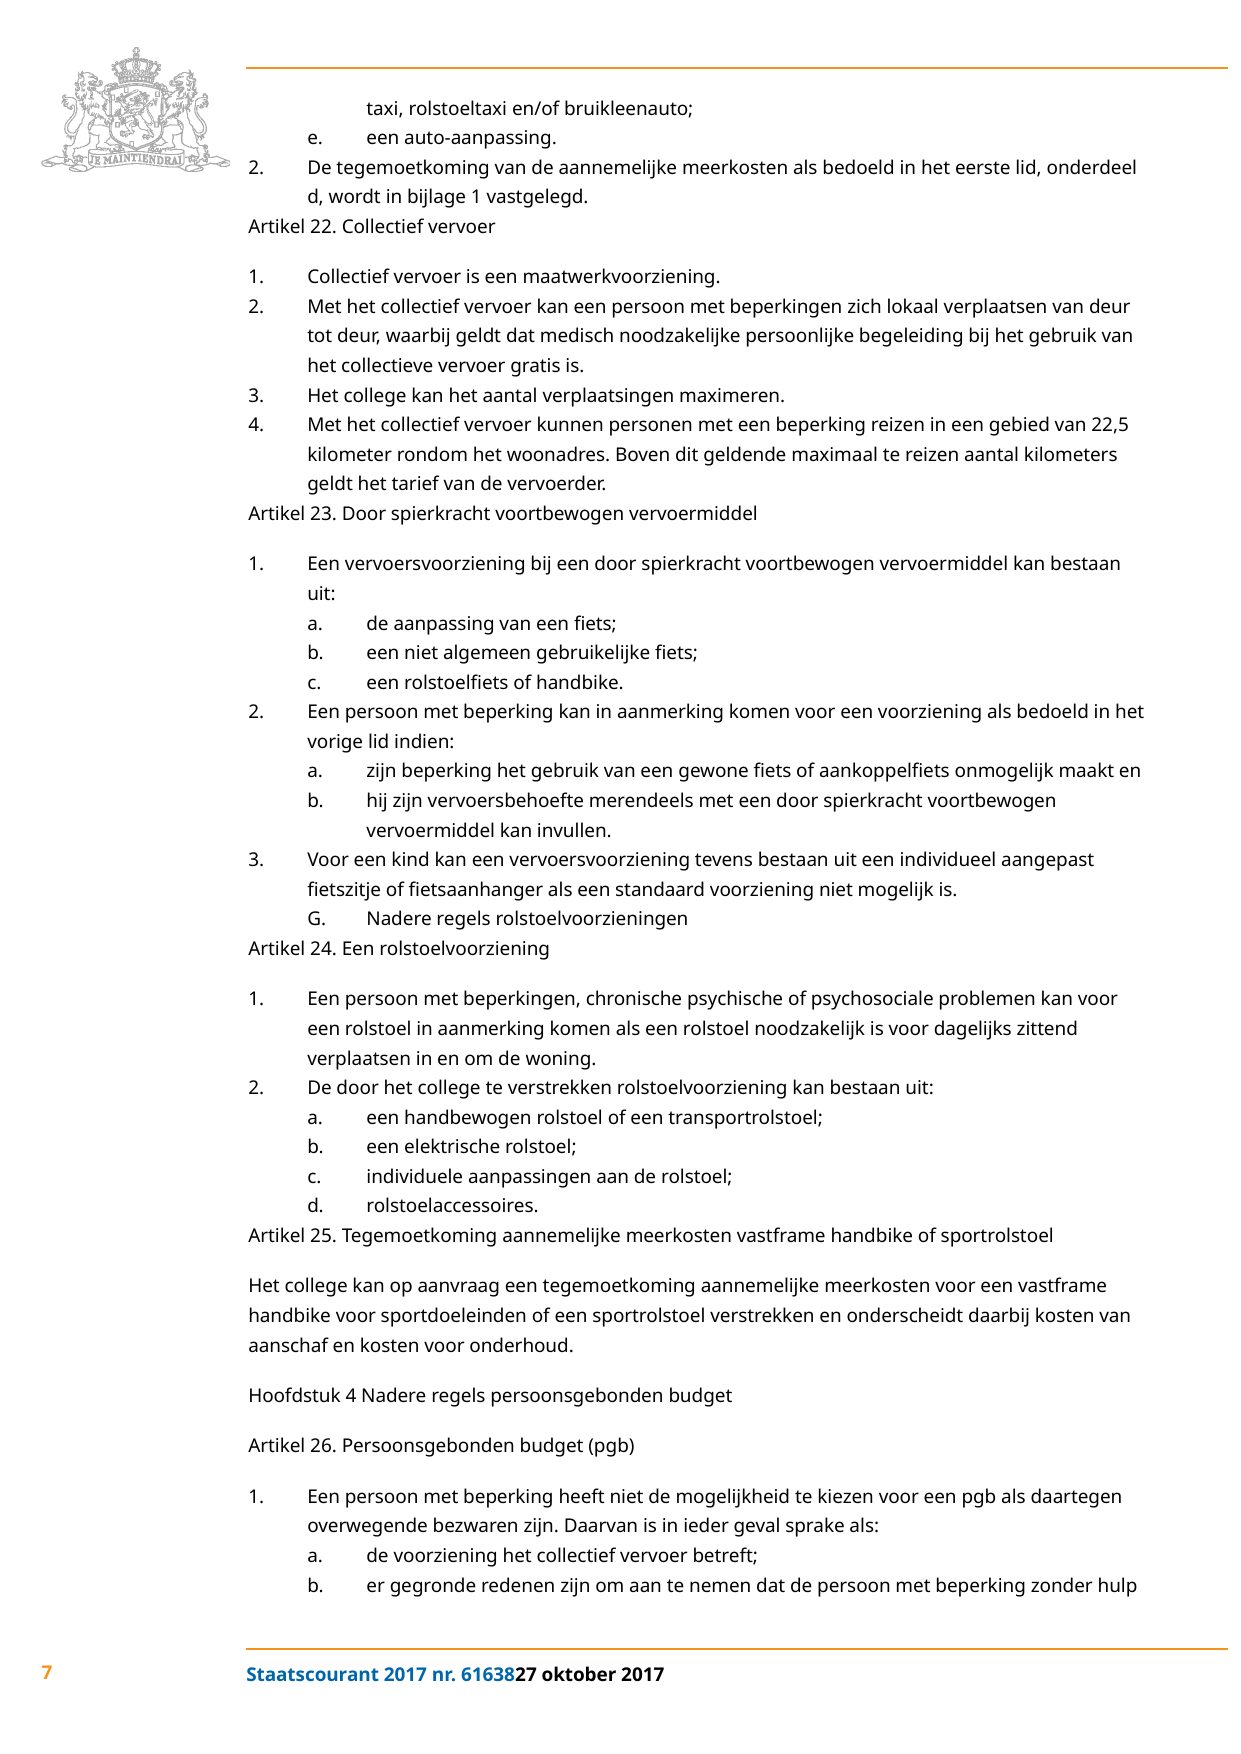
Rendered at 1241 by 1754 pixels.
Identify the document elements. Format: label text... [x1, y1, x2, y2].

list een niet algemeen gebruikelijke fiets; [307, 639, 1152, 665]
list De tegemoetkoming van de aannemelijke meerkosten als bedoeld in het eerste lid, onderdeel d, wordt in bijlage 1 vastgelegd. [248, 154, 1152, 209]
list de aanpassing van een fiets; [307, 610, 1152, 636]
list een rolstoelfiets of handbike. [307, 669, 1152, 695]
text Artikel 26. Persoonsgebonden budget (pgb) [248, 1433, 1152, 1458]
list Een persoon met beperkingen, chronische psychische of psychosociale problemen kan voor een rolstoel in aanmerking komen als een rolstoel noodzakelijk is voor dagelijks zittend verplaatsen in en om de woning. [248, 986, 1152, 1071]
list De door het college te verstrekken rolstoelvoorziening kan bestaan uit: [248, 1074, 1152, 1100]
list rolstoelaccessoires. [307, 1193, 1152, 1218]
text Artikel 22. Collectief vervoer [248, 213, 1152, 239]
list Met het collectief vervoer kan een persoon met beperkingen zich lokaal verplaatsen van deur tot deur, waarbij geldt dat medisch noodzakelijke persoonlijke begeleiding bij het gebruik van het collectieve vervoer gratis is. [248, 293, 1152, 378]
list individuele aanpassingen aan de rolstoel; [307, 1163, 1152, 1189]
picture [41, 47, 231, 172]
list Een persoon met beperking kan in aanmerking komen voor een voorziening als bedoeld in het vorige lid indien: [248, 698, 1152, 754]
list Met het collectief vervoer kunnen personen met een beperking reizen in een gebied van 22,5 kilometer rondom het woonadres. Boven dit geldende maximaal te reizen aantal kilometers geldt het tarief van de vervoerder. [248, 411, 1152, 496]
list taxi, rolstoeltaxi en/of bruikleenauto; [307, 95, 1152, 121]
text Artikel 25. Tegemoetkoming aannemelijke meerkosten vastframe handbike of sportrolstoel [248, 1222, 1152, 1248]
list Collectief vervoer is een maatwerkvoorziening. [248, 263, 1152, 289]
list een elektrische rolstoel; [307, 1133, 1152, 1159]
text Artikel 24. Een rolstoelvoorziening [248, 935, 1152, 961]
text Artikel 23. Door spierkracht voortbewogen vervoermiddel [248, 500, 1152, 526]
list Nadere regels rolstoelvoorzieningen [307, 906, 1152, 931]
list een auto-aanpassing. [307, 124, 1152, 150]
list Een persoon met beperking heeft niet de mogelijkheid te kiezen voor een pgb als daartegen overwegende bezwaren zijn. Daarvan is in ieder geval sprake als: [248, 1483, 1152, 1538]
text Hoofdstuk 4 Nadere regels persoonsgebonden budget [248, 1382, 1152, 1408]
list Een vervoersvoorziening bij een door spierkracht voortbewogen vervoermiddel kan bestaan uit: [248, 551, 1152, 606]
list Voor een kind kan een vervoersvoorziening tevens bestaan uit een individueel aangepast fietszitje of fietsaanhanger als een standaard voorziening niet mogelijk is. [248, 846, 1152, 902]
list hij zijn vervoersbehoefte merendeels met een door spierkracht voortbewogen vervoermiddel kan invullen. [307, 787, 1152, 843]
list Het college kan het aantal verplaatsingen maximeren. [248, 382, 1152, 408]
list de voorziening het collectief vervoer betreft; [307, 1542, 1152, 1568]
list er gegronde redenen zijn om aan te nemen dat de persoon met beperking zonder hulp [307, 1572, 1152, 1598]
list een handbewogen rolstoel of een transportrolstoel; [307, 1104, 1152, 1130]
text Het college kan op aanvraag een tegemoetkoming aannemelijke meerkosten voor een vastframe handbike voor sportdoeleinden of een sportrolstoel verstrekken en onderscheidt daarbij kosten van aanschaf en kosten voor onderhoud. [248, 1273, 1152, 1358]
list zijn beperking het gebruik van een gewone fiets of aankoppelfiets onmogelijk maakt en [307, 758, 1152, 783]
